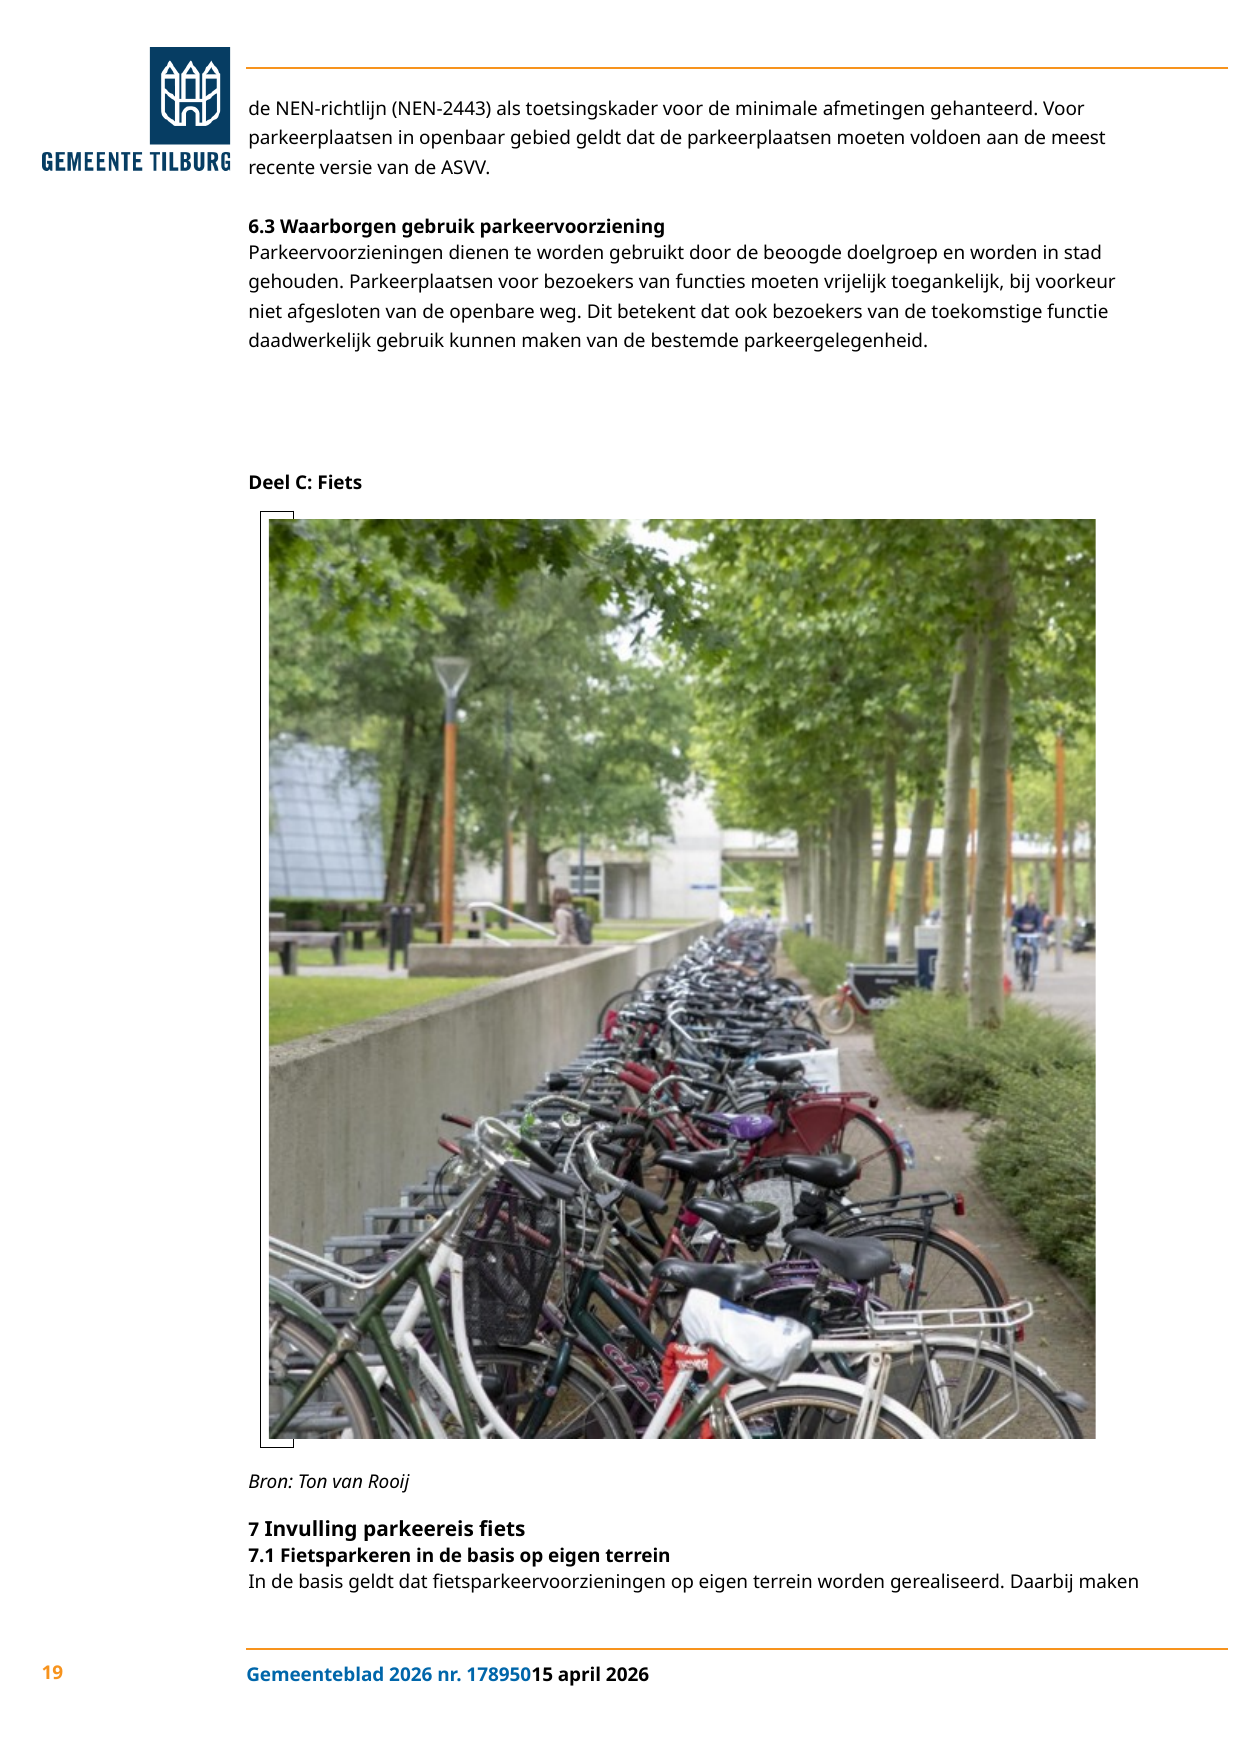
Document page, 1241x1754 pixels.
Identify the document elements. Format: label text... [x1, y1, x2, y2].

text 6.3 Waarborgen gebruik parkeervoorziening [248, 213, 1152, 239]
text Parkeervoorzieningen dienen te worden gebruikt door de beoogde doelgroep en worden in stad gehouden. Parkeerplaatsen voor bezoekers van functies moeten vrijelijk toegankelijk, bij voorkeur niet afgesloten van de openbare weg. Dit betekent dat ook bezoekers van de toekomstige functie daadwerkelijk gebruik kunnen maken van de bestemde parkeergelegenheid. [248, 239, 1152, 353]
text 7.1 Fietsparkeren in de basis op eigen terrein [248, 1543, 1152, 1568]
text In de basis geldt dat fietsparkeervoorzieningen op eigen terrein worden gerealiseerd. Daarbij maken [248, 1568, 1152, 1594]
picture [41, 47, 231, 172]
picture [268, 519, 1096, 1439]
text Deel C: Fiets [248, 469, 1152, 495]
text Bron: Ton van Rooij [248, 1469, 1152, 1494]
text 7 Invulling parkeereis fiets [248, 1514, 1152, 1543]
text de NEN-richtlijn (NEN-2443) als toetsingskader voor de minimale afmetingen gehanteerd. Voor parkeerplaatsen in openbaar gebied geldt dat de parkeerplaatsen moeten voldoen aan de meest recente versie van de ASVV. [248, 95, 1152, 180]
